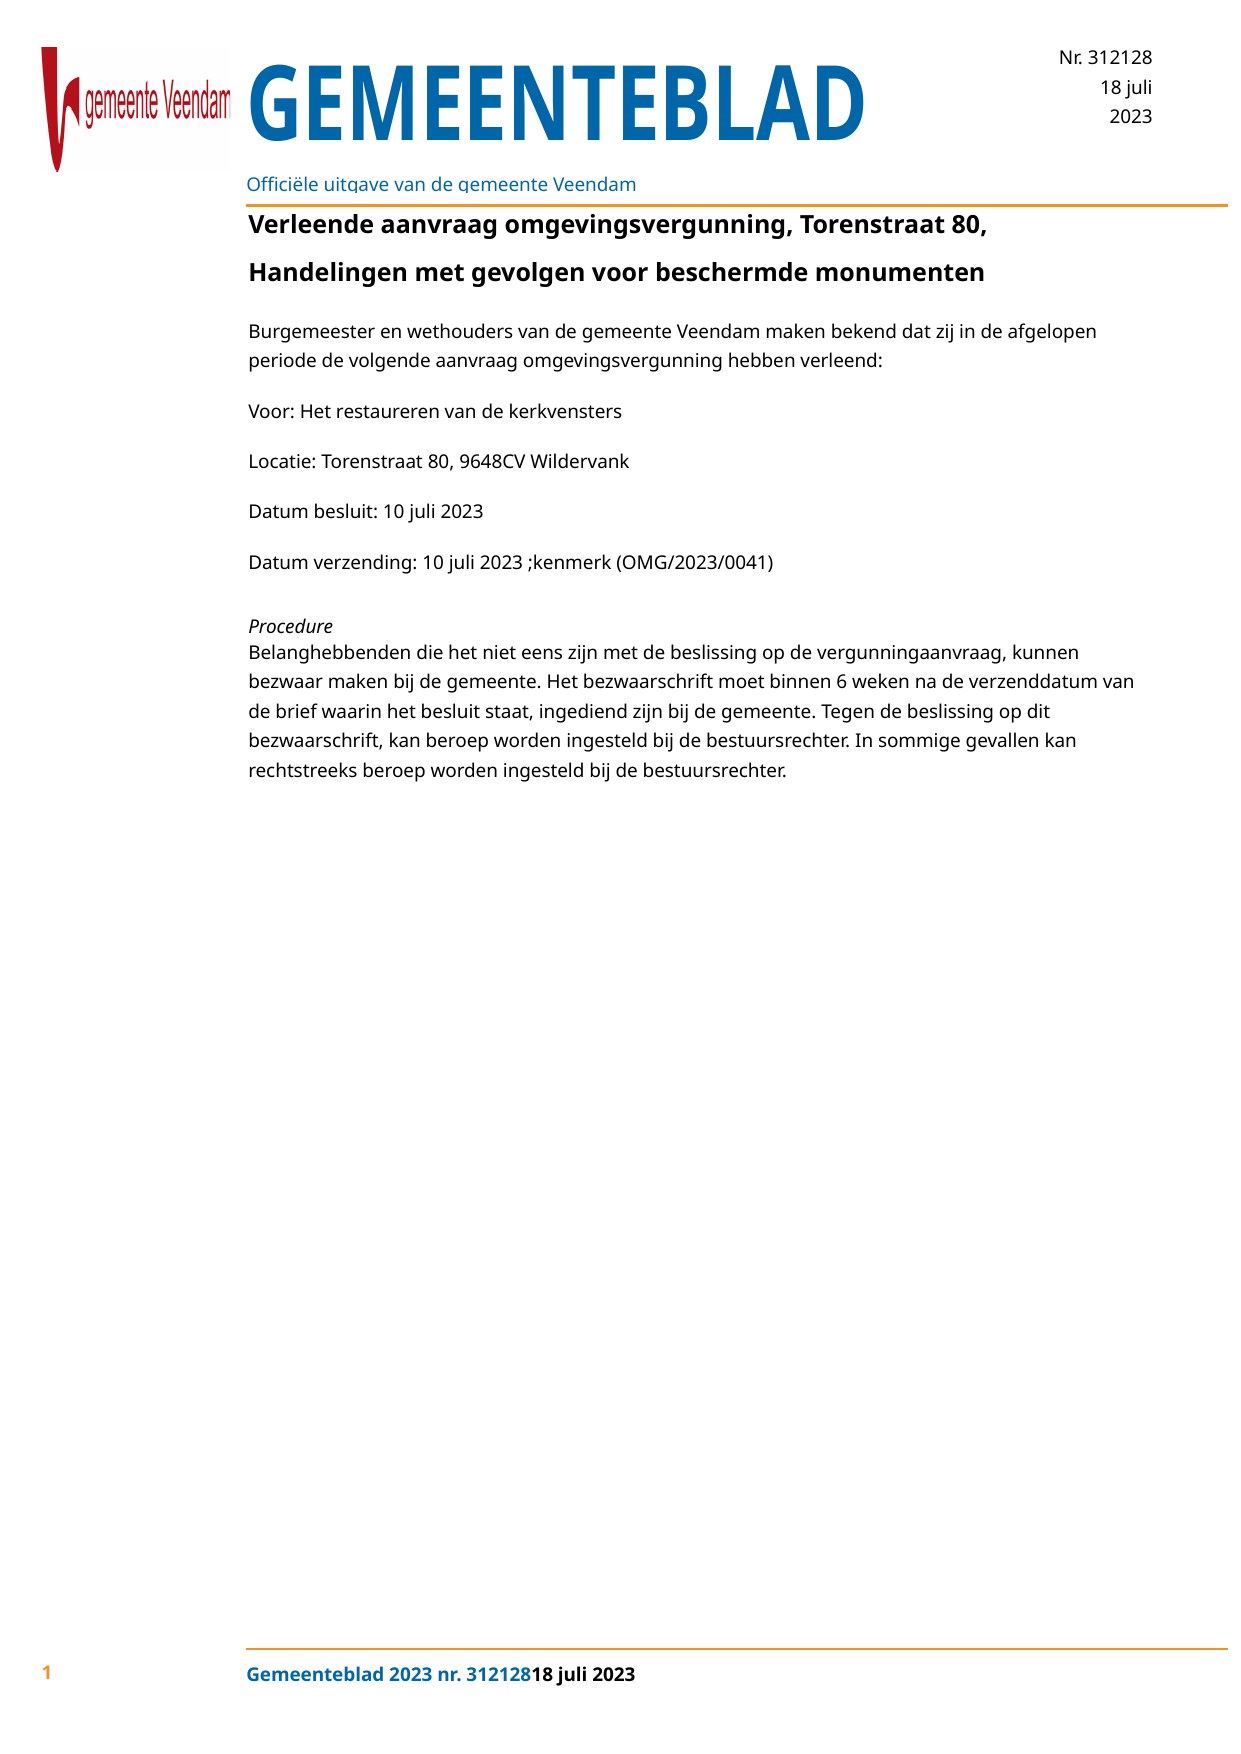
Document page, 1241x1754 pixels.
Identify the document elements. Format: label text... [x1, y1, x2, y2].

text Datum verzending: 10 juli 2023 ;kenmerk (OMG/2023/0041) [248, 549, 1152, 575]
text Burgemeester en wethouders van de gemeente Veendam maken bekend dat zij in de afgelopen periode de volgende aanvraag omgevingsvergunning hebben verleend: [248, 318, 1152, 373]
text Voor: Het restaureren van de kerkvensters [248, 398, 1152, 424]
text Datum besluit: 10 juli 2023 [248, 499, 1152, 524]
text Procedure [248, 613, 1152, 639]
text Verleende aanvraag omgevingsvergunning, Torenstraat 80, Handelingen met gevolgen voor beschermde monumenten [248, 207, 1152, 288]
text Belanghebbenden die het niet eens zijn met de beslissing op de vergunningaanvraag, kunnen bezwaar maken bij de gemeente. Het bezwaarschrift moet binnen 6 weken na de verzenddatum van de brief waarin het besluit staat, ingediend zijn bij de gemeente. Tegen de beslissing op dit bezwaarschrift, kan beroep worden ingesteld bij de bestuursrechter. In sommige gevallen kan rechtstreeks beroep worden ingesteld bij de bestuursrechter. [248, 639, 1152, 783]
picture [41, 47, 231, 172]
text Locatie: Torenstraat 80, 9648CV Wildervank [248, 448, 1152, 474]
